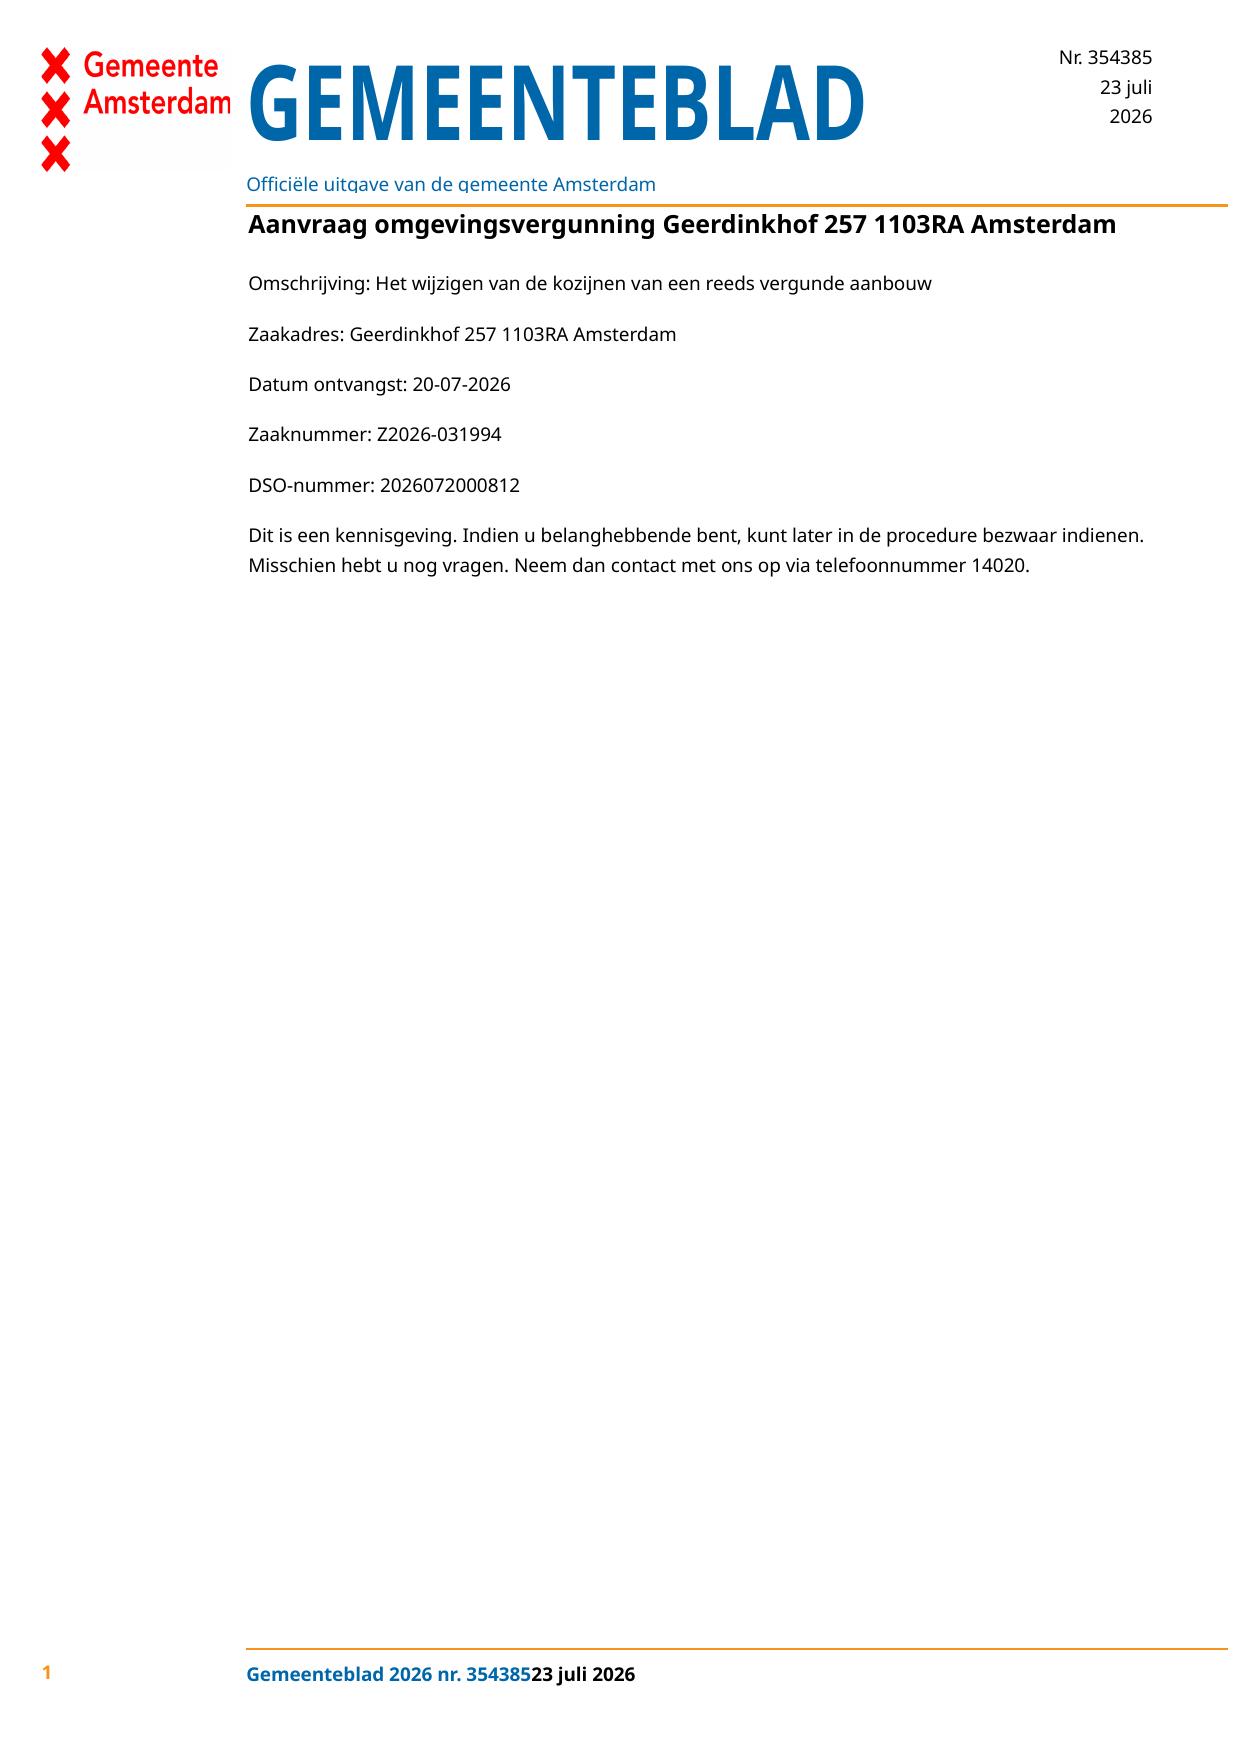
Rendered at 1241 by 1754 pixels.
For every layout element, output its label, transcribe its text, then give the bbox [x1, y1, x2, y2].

text Omschrijving: Het wijzigen van de kozijnen van een reeds vergunde aanbouw [248, 270, 1152, 296]
text DSO-nummer: 2026072000812 [248, 472, 1152, 498]
text Datum ontvangst: 20-07-2026 [248, 371, 1152, 397]
text Dit is een kennisgeving. Indien u belanghebbende bent, kunt later in de procedure bezwaar indienen. Misschien hebt u nog vragen. Neem dan contact met ons op via telefoonnummer 14020. [248, 522, 1152, 578]
text Zaaknummer: Z2026-031994 [248, 422, 1152, 447]
text Zaakadres: Geerdinkhof 257 1103RA Amsterdam [248, 321, 1152, 346]
text Aanvraag omgevingsvergunning Geerdinkhof 257 1103RA Amsterdam [248, 207, 1152, 241]
picture [41, 47, 231, 172]
